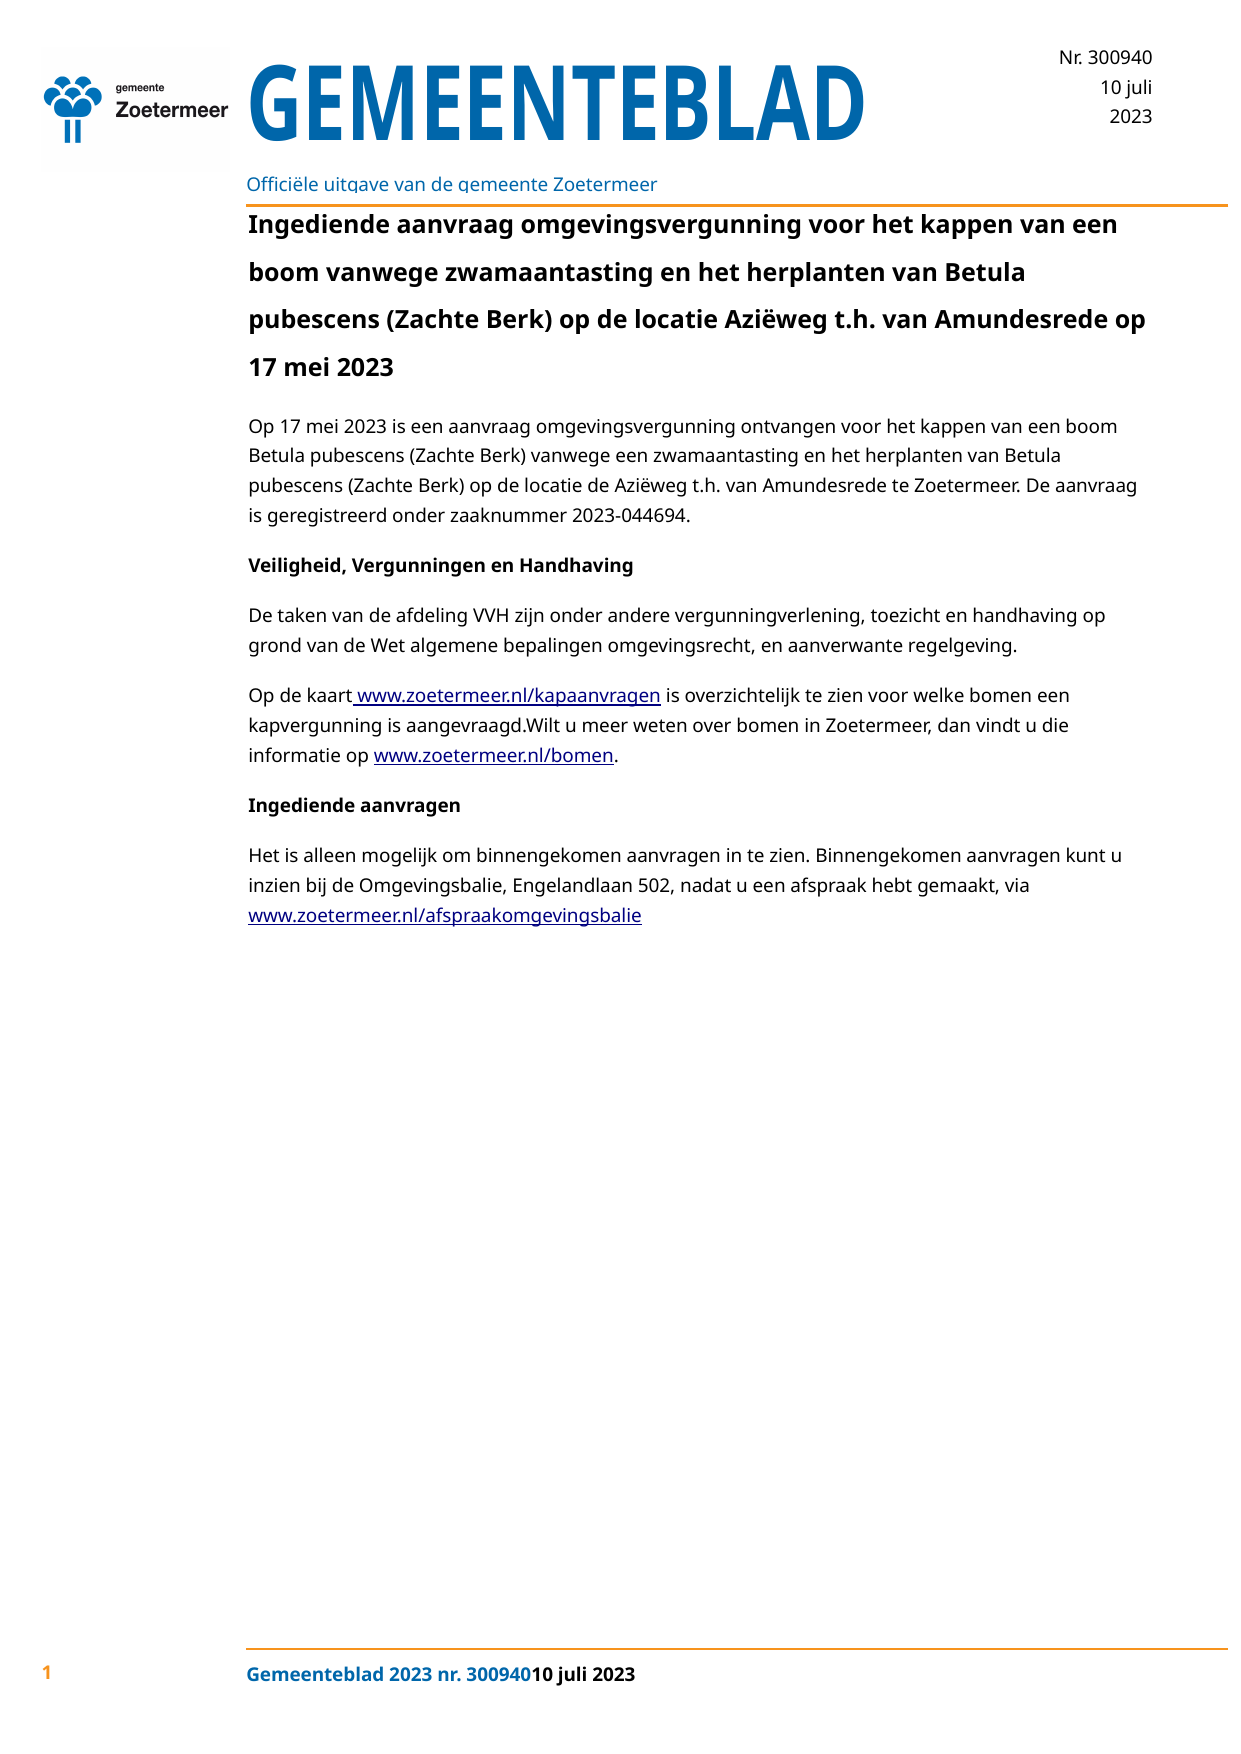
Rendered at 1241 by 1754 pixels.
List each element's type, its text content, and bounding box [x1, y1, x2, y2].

text Op de kaart www.zoetermeer.nl/kapaanvragen is overzichtelijk te zien voor welke bomen een kapvergunning is aangevraagd.Wilt u meer weten over bomen in Zoetermeer, dan vindt u die informatie op www.zoetermeer.nl/bomen. [248, 683, 1152, 768]
text Ingediende aanvragen [248, 792, 1152, 818]
text Op 17 mei 2023 is een aanvraag omgevingsvergunning ontvangen voor het kappen van een boom Betula pubescens (Zachte Berk) vanwege een zwamaantasting en het herplanten van Betula pubescens (Zachte Berk) op de locatie de Aziëweg t.h. van Amundesrede te Zoetermeer. De aanvraag is geregistreerd onder zaaknummer 2023-044694. [248, 413, 1152, 528]
text Veiligheid, Vergunningen en Handhaving [248, 552, 1152, 578]
picture [41, 47, 231, 172]
text Het is alleen mogelijk om binnengekomen aanvragen in te zien. Binnengekomen aanvragen kunt u inzien bij de Omgevingsbalie, Engelandlaan 502, nadat u een afspraak hebt gemaakt, via www.zoetermeer.nl/afspraakomgevingsbalie [248, 843, 1152, 928]
text Ingediende aanvraag omgevingsvergunning voor het kappen van een boom vanwege zwamaantasting en het herplanten van Betula pubescens (Zachte Berk) op de locatie Aziëweg t.h. van Amundesrede op 17 mei 2023 [248, 207, 1152, 384]
text De taken van de afdeling VVH zijn onder andere vergunningverlening, toezicht en handhaving op grond van de Wet algemene bepalingen omgevingsrecht, en aanverwante regelgeving. [248, 603, 1152, 658]
